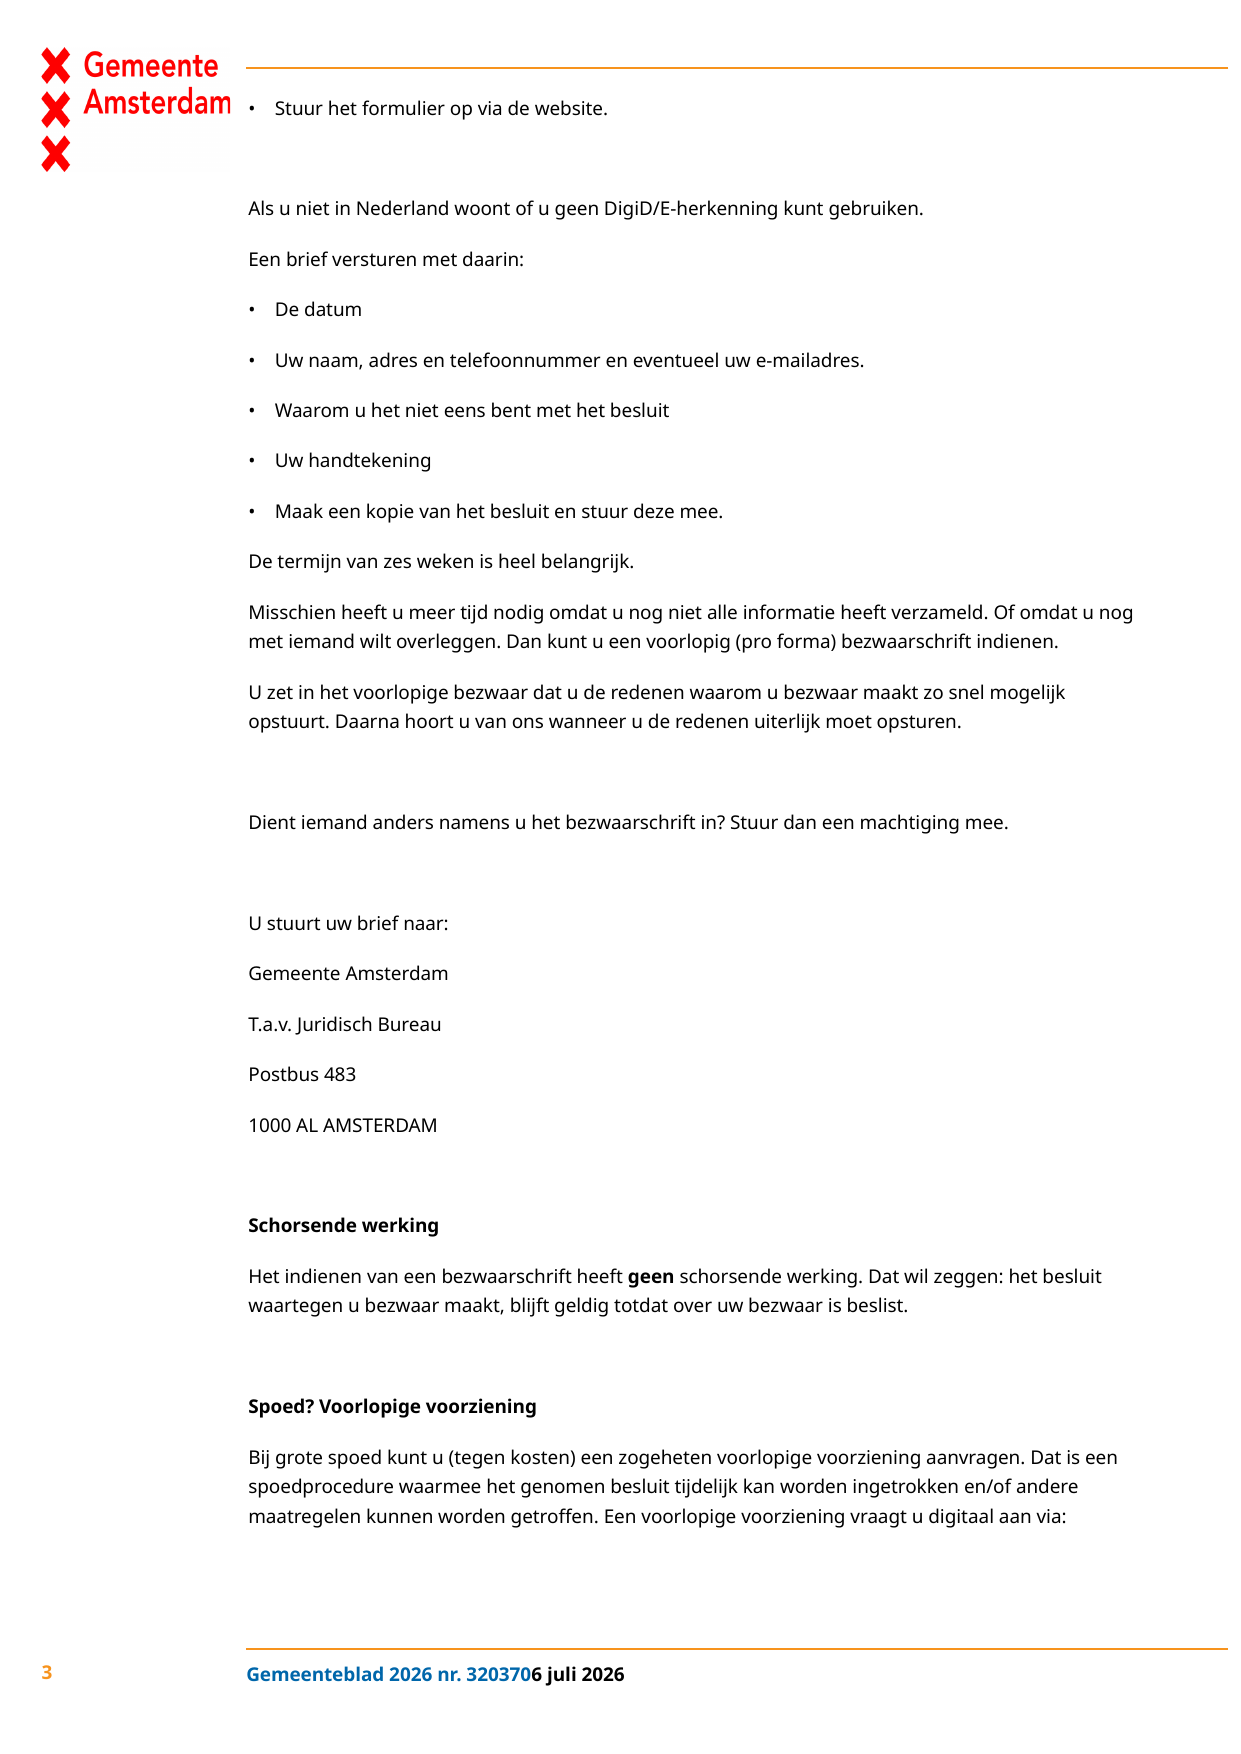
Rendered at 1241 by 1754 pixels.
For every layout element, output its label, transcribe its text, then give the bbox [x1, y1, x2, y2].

text Schorsende werking [248, 1213, 1152, 1238]
text U stuurt uw brief naar: [248, 910, 1152, 936]
text Als u niet in Nederland woont of u geen DigiD/E-herkenning kunt gebruiken. [248, 196, 1152, 221]
text Bij grote spoed kunt u (tegen kosten) een zogeheten voorlopige voorziening aanvragen. Dat is een spoedprocedure waarmee het genomen besluit tijdelijk kan worden ingetrokken en/of andere maatregelen kunnen worden getroffen. Een voorlopige voorziening vraagt u digitaal aan via: [248, 1444, 1152, 1529]
text Dient iemand anders namens u het bezwaarschrift in? Stuur dan een machtiging mee. [248, 809, 1152, 835]
text Misschien heeft u meer tijd nodig omdat u nog niet alle informatie heeft verzameld. Of omdat u nog met iemand wilt overleggen. Dan kunt u een voorlopig (pro forma) bezwaarschrift indienen. [248, 599, 1152, 654]
text Spoed? Voorlopige voorziening [248, 1393, 1152, 1419]
text De termijn van zes weken is heel belangrijk. [248, 548, 1152, 574]
text • Uw naam, adres en telefoonnummer en eventueel uw e-mailadres. [248, 347, 1152, 373]
text • Waarom u het niet eens bent met het besluit [248, 397, 1152, 423]
text • De datum [248, 296, 1152, 322]
text T.a.v. Juridisch Bureau [248, 1011, 1152, 1037]
text U zet in het voorlopige bezwaar dat u de redenen waarom u bezwaar maakt zo snel mogelijk opstuurt. Daarna hoort u van ons wanneer u de redenen uiterlijk moet opsturen. [248, 679, 1152, 734]
text Het indienen van een bezwaarschrift heeft geen schorsende werking. Dat wil zeggen: het besluit waartegen u bezwaar maakt, blijft geldig totdat over uw bezwaar is beslist. [248, 1263, 1152, 1318]
text 1000 AL AMSTERDAM [248, 1112, 1152, 1138]
text Een brief versturen met daarin: [248, 246, 1152, 272]
text • Stuur het formulier op via de website. [248, 95, 1152, 121]
text Gemeente Amsterdam [248, 961, 1152, 986]
text • Maak een kopie van het besluit en stuur deze mee. [248, 498, 1152, 524]
picture [41, 47, 231, 172]
text Postbus 483 [248, 1061, 1152, 1087]
text • Uw handtekening [248, 448, 1152, 473]
